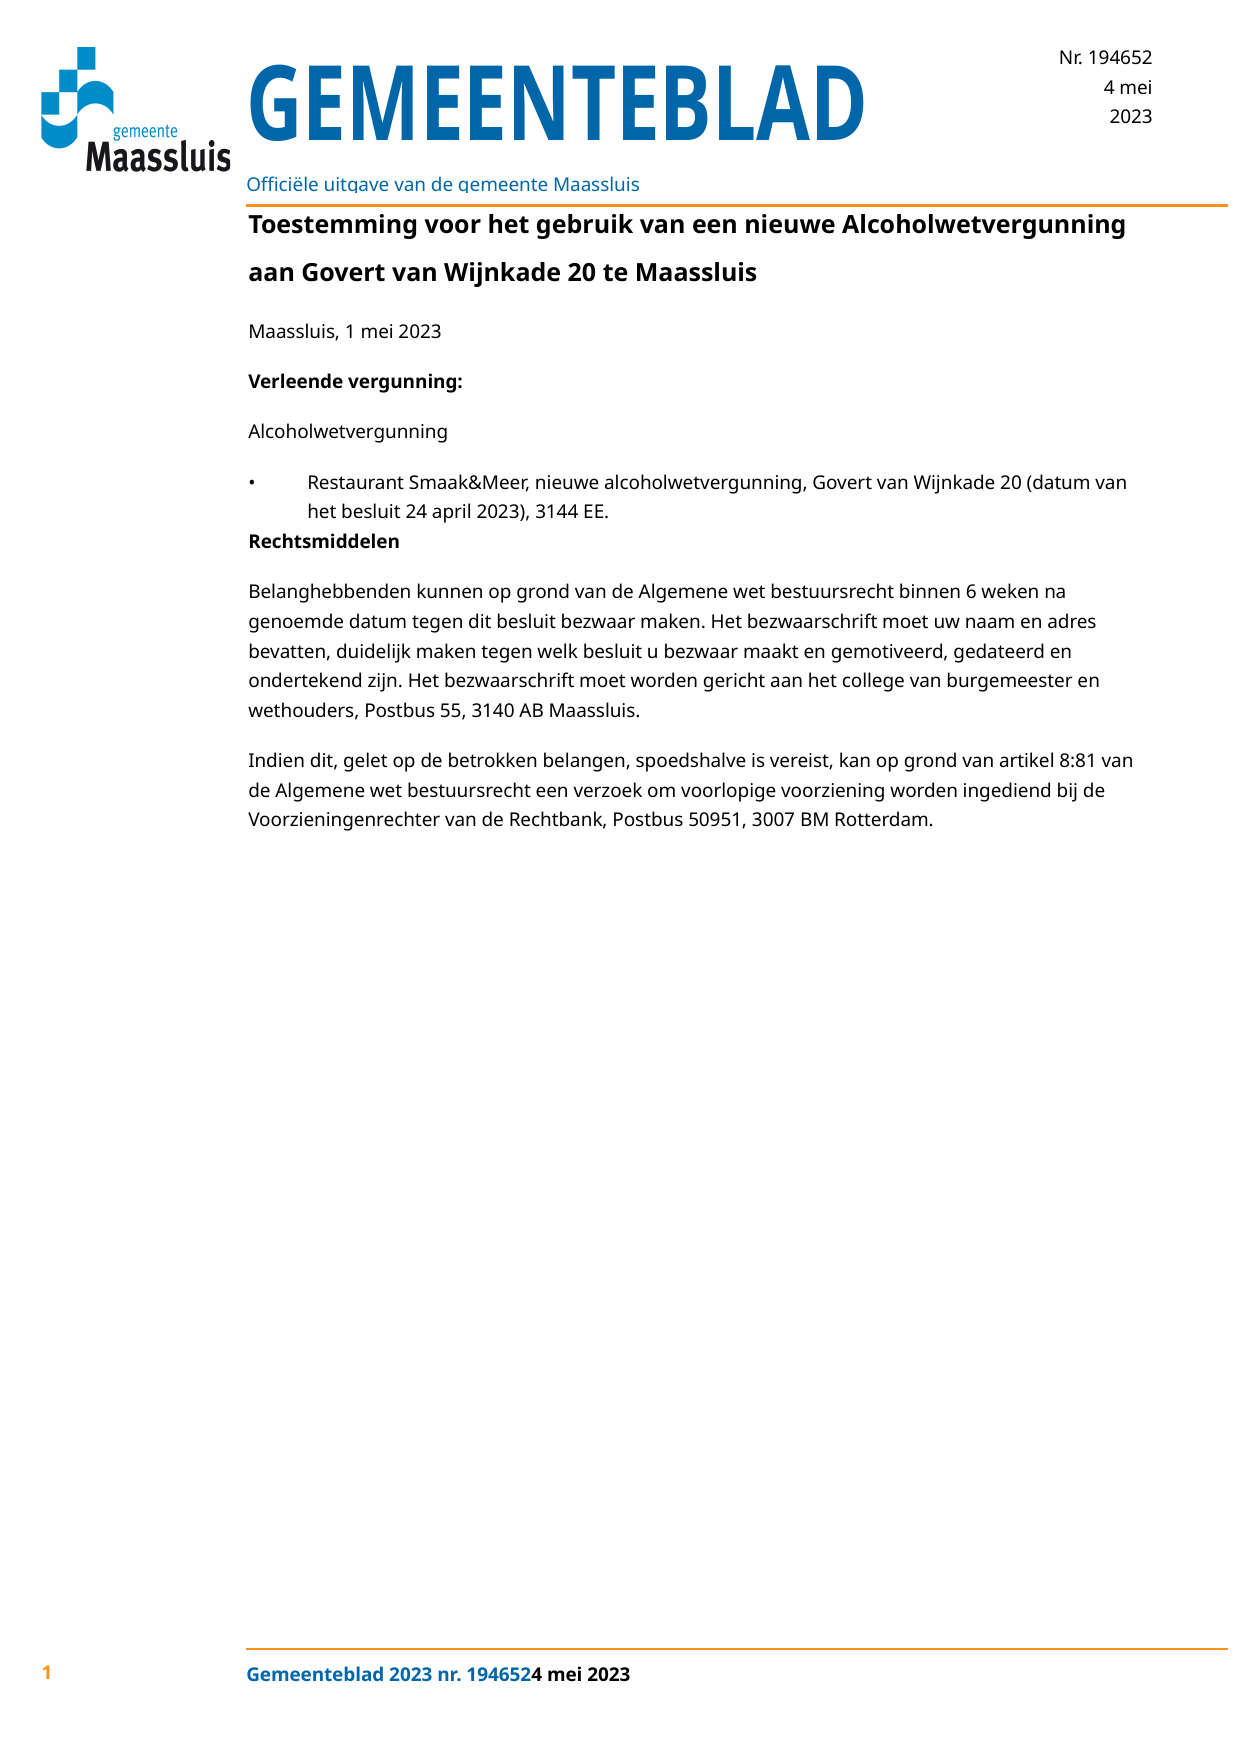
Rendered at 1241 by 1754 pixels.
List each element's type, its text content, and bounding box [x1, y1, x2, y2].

list Restaurant Smaak&Meer, nieuwe alcoholwetvergunning, Govert van Wijnkade 20 (datum van het besluit 24 april 2023), 3144 EE. [248, 469, 1152, 524]
text Belanghebbenden kunnen op grond van de Algemene wet bestuursrecht binnen 6 weken na genoemde datum tegen dit besluit bezwaar maken. Het bezwaarschrift moet uw naam en adres bevatten, duidelijk maken tegen welk besluit u bezwaar maakt en gemotiveerd, gedateerd en ondertekend zijn. Het bezwaarschrift moet worden gericht aan het college van burgemeester en wethouders, Postbus 55, 3140 AB Maassluis. [248, 579, 1152, 723]
text Rechtsmiddelen [248, 528, 1152, 554]
text Alcoholwetvergunning [248, 419, 1152, 444]
text Indien dit, gelet op de betrokken belangen, spoedshalve is vereist, kan op grond van artikel 8:81 van de Algemene wet bestuursrecht een verzoek om voorlopige voorziening worden ingediend bij de Voorzieningenrechter van de Rechtbank, Postbus 50951, 3007 BM Rotterdam. [248, 747, 1152, 832]
text Verleende vergunning: [248, 368, 1152, 394]
picture [41, 47, 231, 172]
picture [41, 47, 77, 92]
text Maassluis, 1 mei 2023 [248, 318, 1152, 344]
text Toestemming voor het gebruik van een nieuwe Alcoholwetvergunning aan Govert van Wijnkade 20 te Maassluis [248, 207, 1152, 288]
